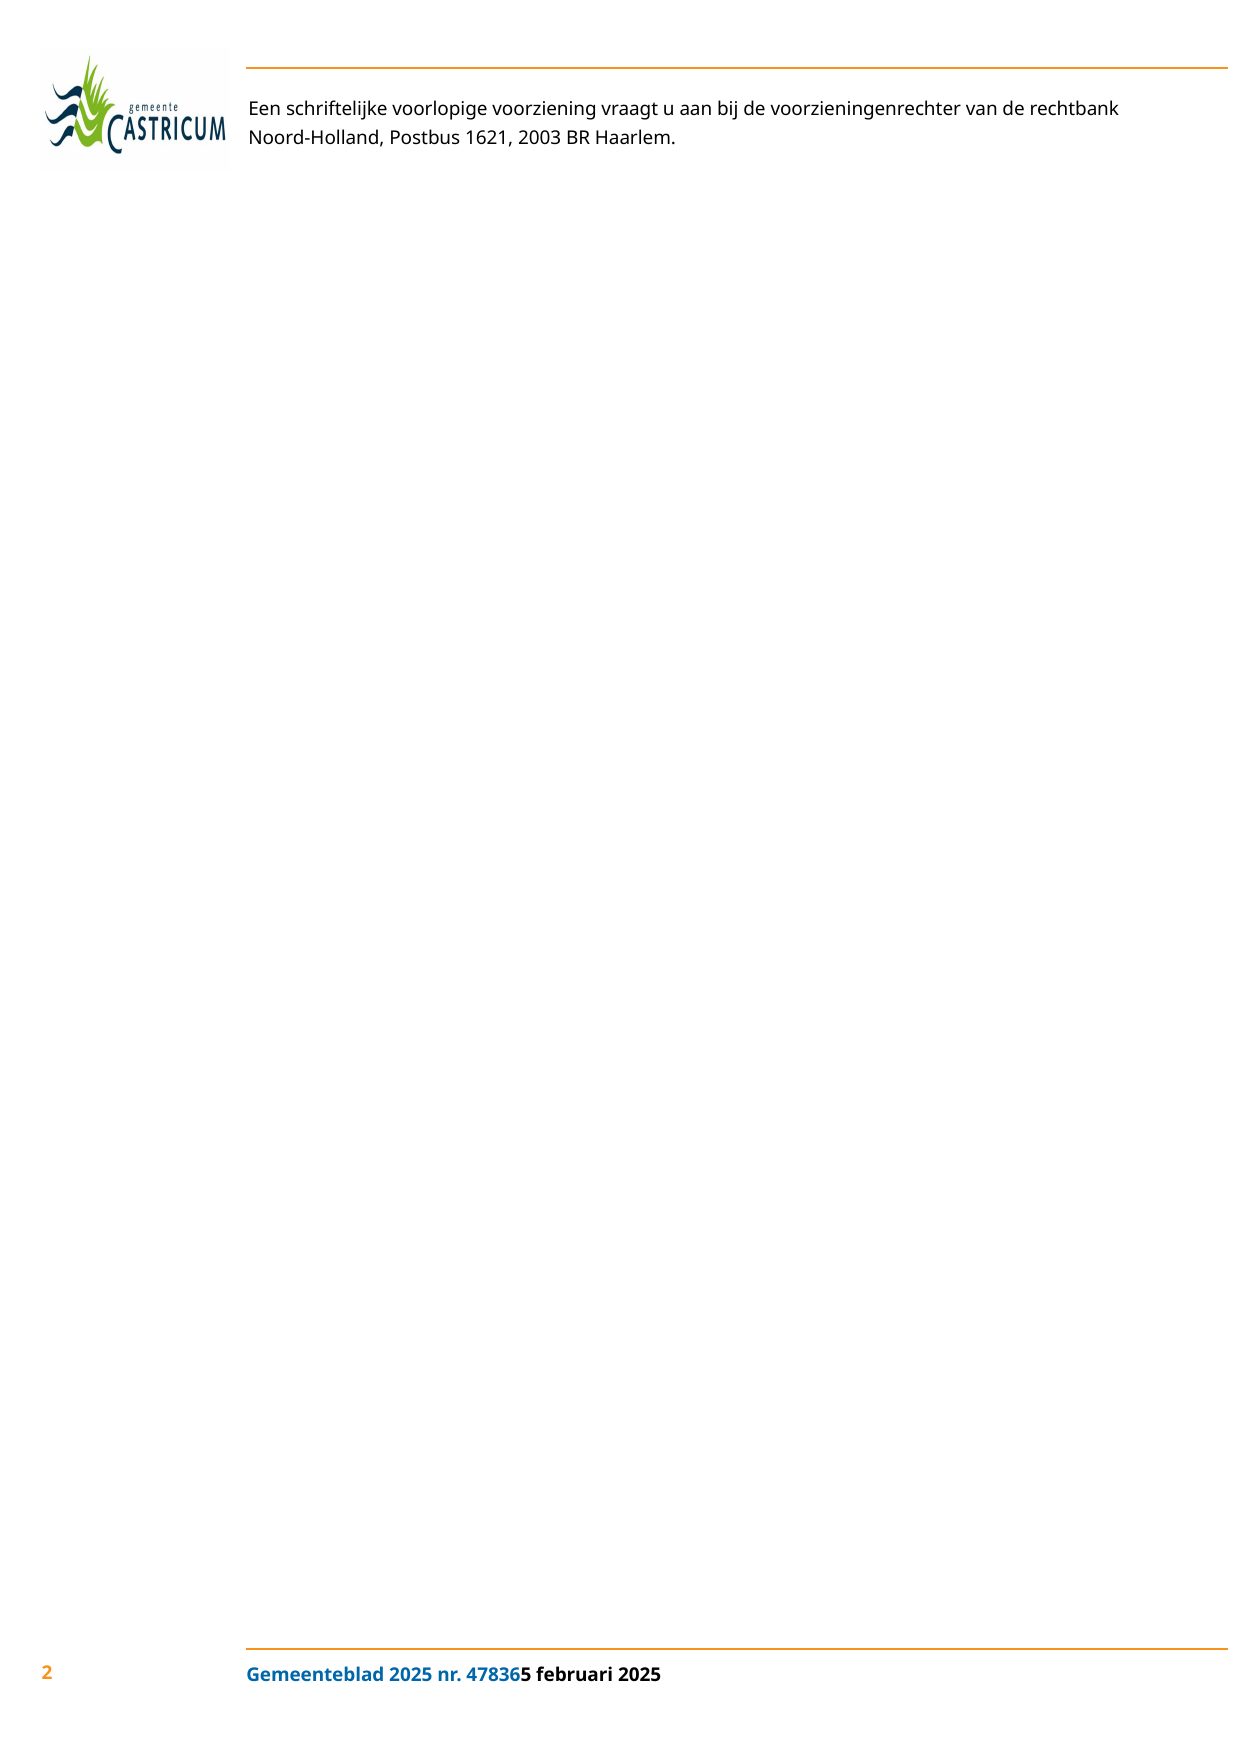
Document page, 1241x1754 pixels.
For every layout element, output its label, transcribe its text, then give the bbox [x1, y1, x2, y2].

text Een schriftelijke voorlopige voorziening vraagt u aan bij de voorzieningenrechter van de rechtbank Noord-Holland, Postbus 1621, 2003 BR Haarlem. [248, 95, 1152, 150]
picture [41, 47, 231, 172]
